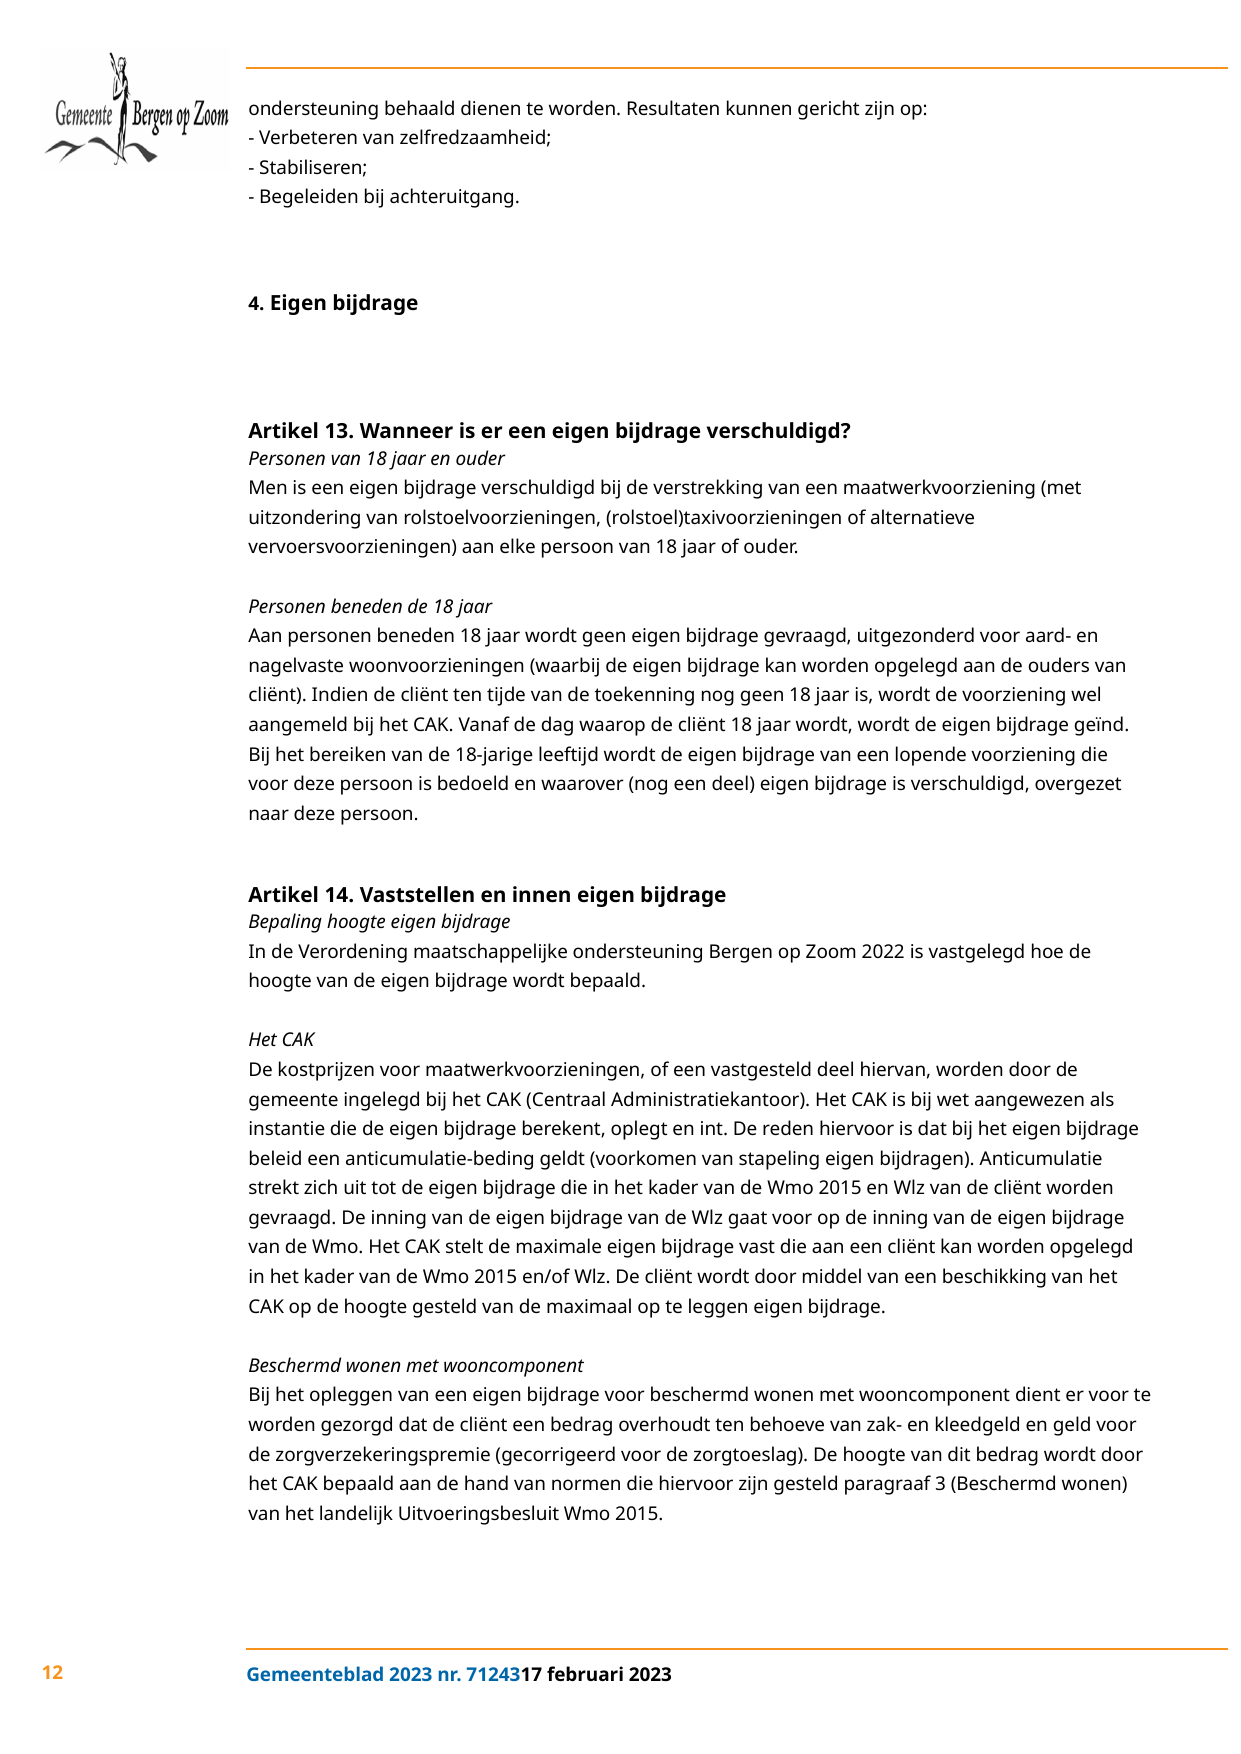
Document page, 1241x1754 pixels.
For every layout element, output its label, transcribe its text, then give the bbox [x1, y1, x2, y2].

text Personen van 18 jaar en ouder [248, 445, 1152, 471]
text Aan personen beneden 18 jaar wordt geen eigen bijdrage gevraagd, uitgezonderd voor aard- en nagelvaste woonvoorzieningen (waarbij de eigen bijdrage kan worden opgelegd aan de ouders van cliënt). Indien de cliënt ten tijde van de toekenning nog geen 18 jaar is, wordt de voorziening wel aangemeld bij het CAK. Vanaf de dag waarop de cliënt 18 jaar wordt, wordt de eigen bijdrage geïnd. Bij het bereiken van de 18-jarige leeftijd wordt de eigen bijdrage van een lopende voorziening die voor deze persoon is bedoeld en waarover (nog een deel) eigen bijdrage is verschuldigd, overgezet naar deze persoon. [248, 622, 1152, 826]
text 4. Eigen bijdrage [248, 288, 1152, 317]
text De kostprijzen voor maatwerkvoorzieningen, of een vastgesteld deel hiervan, worden door de gemeente ingelegd bij het CAK (Centraal Administratiekantoor). Het CAK is bij wet aangewezen als instantie die de eigen bijdrage berekent, oplegt en int. De reden hiervoor is dat bij het eigen bijdrage beleid een anticumulatie-beding geldt (voorkomen van stapeling eigen bijdragen). Anticumulatie strekt zich uit tot de eigen bijdrage die in het kader van de Wmo 2015 en Wlz van de cliënt worden gevraagd. De inning van de eigen bijdrage van de Wlz gaat voor op de inning van de eigen bijdrage van de Wmo. Het CAK stelt de maximale eigen bijdrage vast die aan een cliënt kan worden opgelegd in het kader van de Wmo 2015 en/of Wlz. De cliënt wordt door middel van een beschikking van het CAK op de hoogte gesteld van de maximaal op te leggen eigen bijdrage. [248, 1056, 1152, 1319]
text Beschermd wonen met wooncomponent [248, 1352, 1152, 1378]
picture [41, 47, 231, 172]
text Artikel 13. Wanneer is er een eigen bijdrage verschuldigd? [248, 416, 1152, 445]
text Bij het opleggen van een eigen bijdrage voor beschermd wonen met wooncomponent dient er voor te worden gezorgd dat de cliënt een bedrag overhoudt ten behoeve van zak- en kleedgeld en geld voor de zorgverzekeringspremie (gecorrigeerd voor de zorgtoeslag). De hoogte van dit bedrag wordt door het CAK bepaald aan de hand van normen die hiervoor zijn gesteld paragraaf 3 (Beschermd wonen) van het landelijk Uitvoeringsbesluit Wmo 2015. [248, 1382, 1152, 1526]
text In de Verordening maatschappelijke ondersteuning Bergen op Zoom 2022 is vastgelegd hoe de hoogte van de eigen bijdrage wordt bepaald. [248, 938, 1152, 993]
text Het CAK [248, 1027, 1152, 1052]
text Men is een eigen bijdrage verschuldigd bij de verstrekking van een maatwerkvoorziening (met uitzondering van rolstoelvoorzieningen, (rolstoel)taxivoorzieningen of alternatieve vervoersvoorzieningen) aan elke persoon van 18 jaar of ouder. [248, 474, 1152, 559]
text Bepaling hoogte eigen bijdrage [248, 908, 1152, 934]
text Personen beneden de 18 jaar [248, 593, 1152, 618]
text - Begeleiden bij achteruitgang. [248, 183, 1152, 209]
text - Stabiliseren; [248, 154, 1152, 180]
text Artikel 14. Vaststellen en innen eigen bijdrage [248, 880, 1152, 908]
text - Verbeteren van zelfredzaamheid; [248, 124, 1152, 150]
text ondersteuning behaald dienen te worden. Resultaten kunnen gericht zijn op: [248, 95, 1152, 121]
